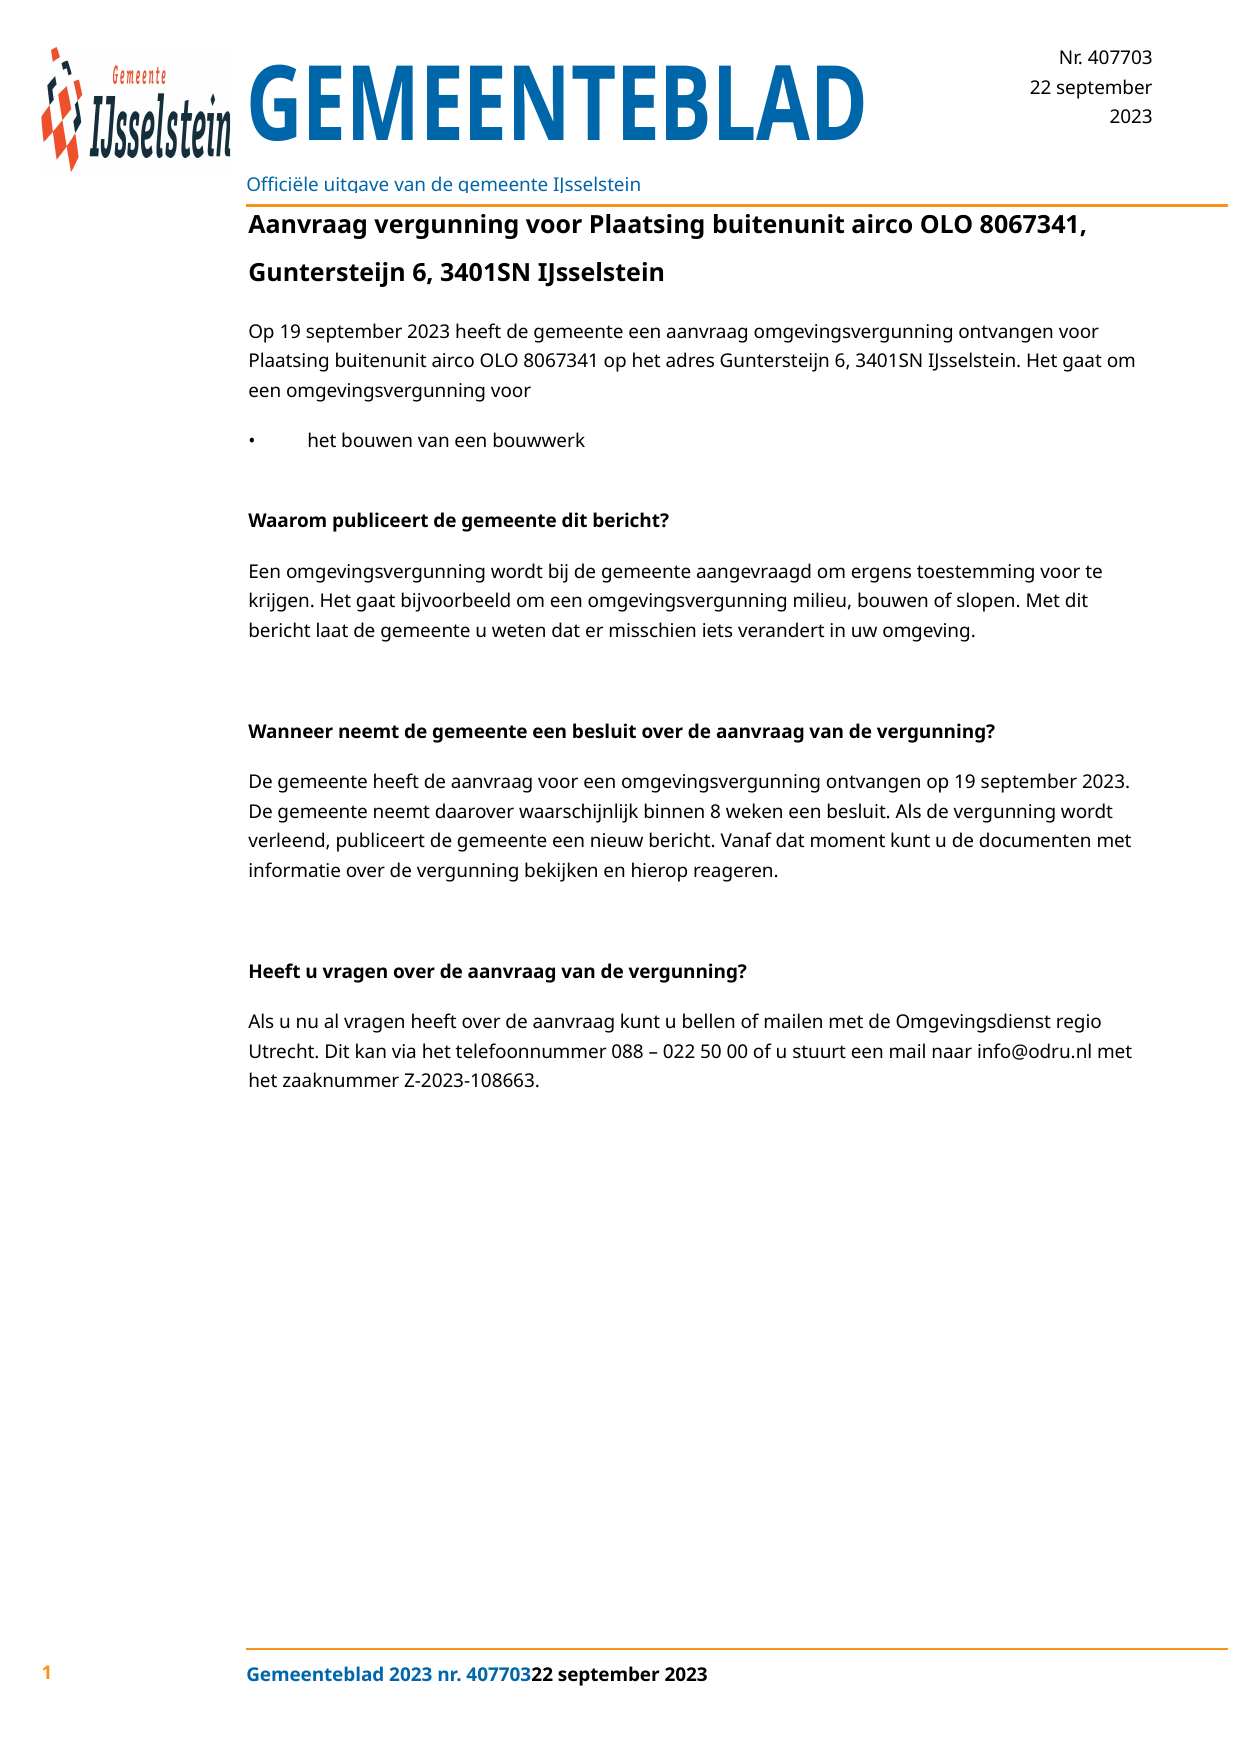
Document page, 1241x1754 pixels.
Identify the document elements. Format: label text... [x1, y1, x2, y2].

text De gemeente heeft de aanvraag voor een omgevingsvergunning ontvangen op 19 september 2023. De gemeente neemt daarover waarschijnlijk binnen 8 weken een besluit. Als de vergunning wordt verleend, publiceert de gemeente een nieuw bericht. Vanaf dat moment kunt u de documenten met informatie over de vergunning bekijken en hierop reageren. [248, 768, 1152, 883]
text Wanneer neemt de gemeente een besluit over de aanvraag van de vergunning? [248, 718, 1152, 744]
text Heeft u vragen over de aanvraag van de vergunning? [248, 958, 1152, 984]
text Waarom publiceert de gemeente dit bericht? [248, 507, 1152, 533]
text Een omgevingsvergunning wordt bij de gemeente aangevraagd om ergens toestemming voor te krijgen. Het gaat bijvoorbeeld om een omgevingsvergunning milieu, bouwen of slopen. Met dit bericht laat de gemeente u weten dat er misschien iets verandert in uw omgeving. [248, 558, 1152, 643]
picture [41, 47, 231, 172]
text Aanvraag vergunning voor Plaatsing buitenunit airco OLO 8067341, Guntersteijn 6, 3401SN IJsselstein [248, 207, 1152, 288]
text Op 19 september 2023 heeft de gemeente een aanvraag omgevingsvergunning ontvangen voor Plaatsing buitenunit airco OLO 8067341 op het adres Guntersteijn 6, 3401SN IJsselstein. Het gaat om een omgevingsvergunning voor [248, 318, 1152, 403]
text Als u nu al vragen heeft over de aanvraag kunt u bellen of mailen met de Omgevingsdienst regio Utrecht. Dit kan via het telefoonnummer 088 – 022 50 00 of u stuurt een mail naar info@odru.nl met het zaaknummer Z-2023-108663. [248, 1008, 1152, 1093]
list het bouwen van een bouwwerk [248, 427, 1152, 453]
